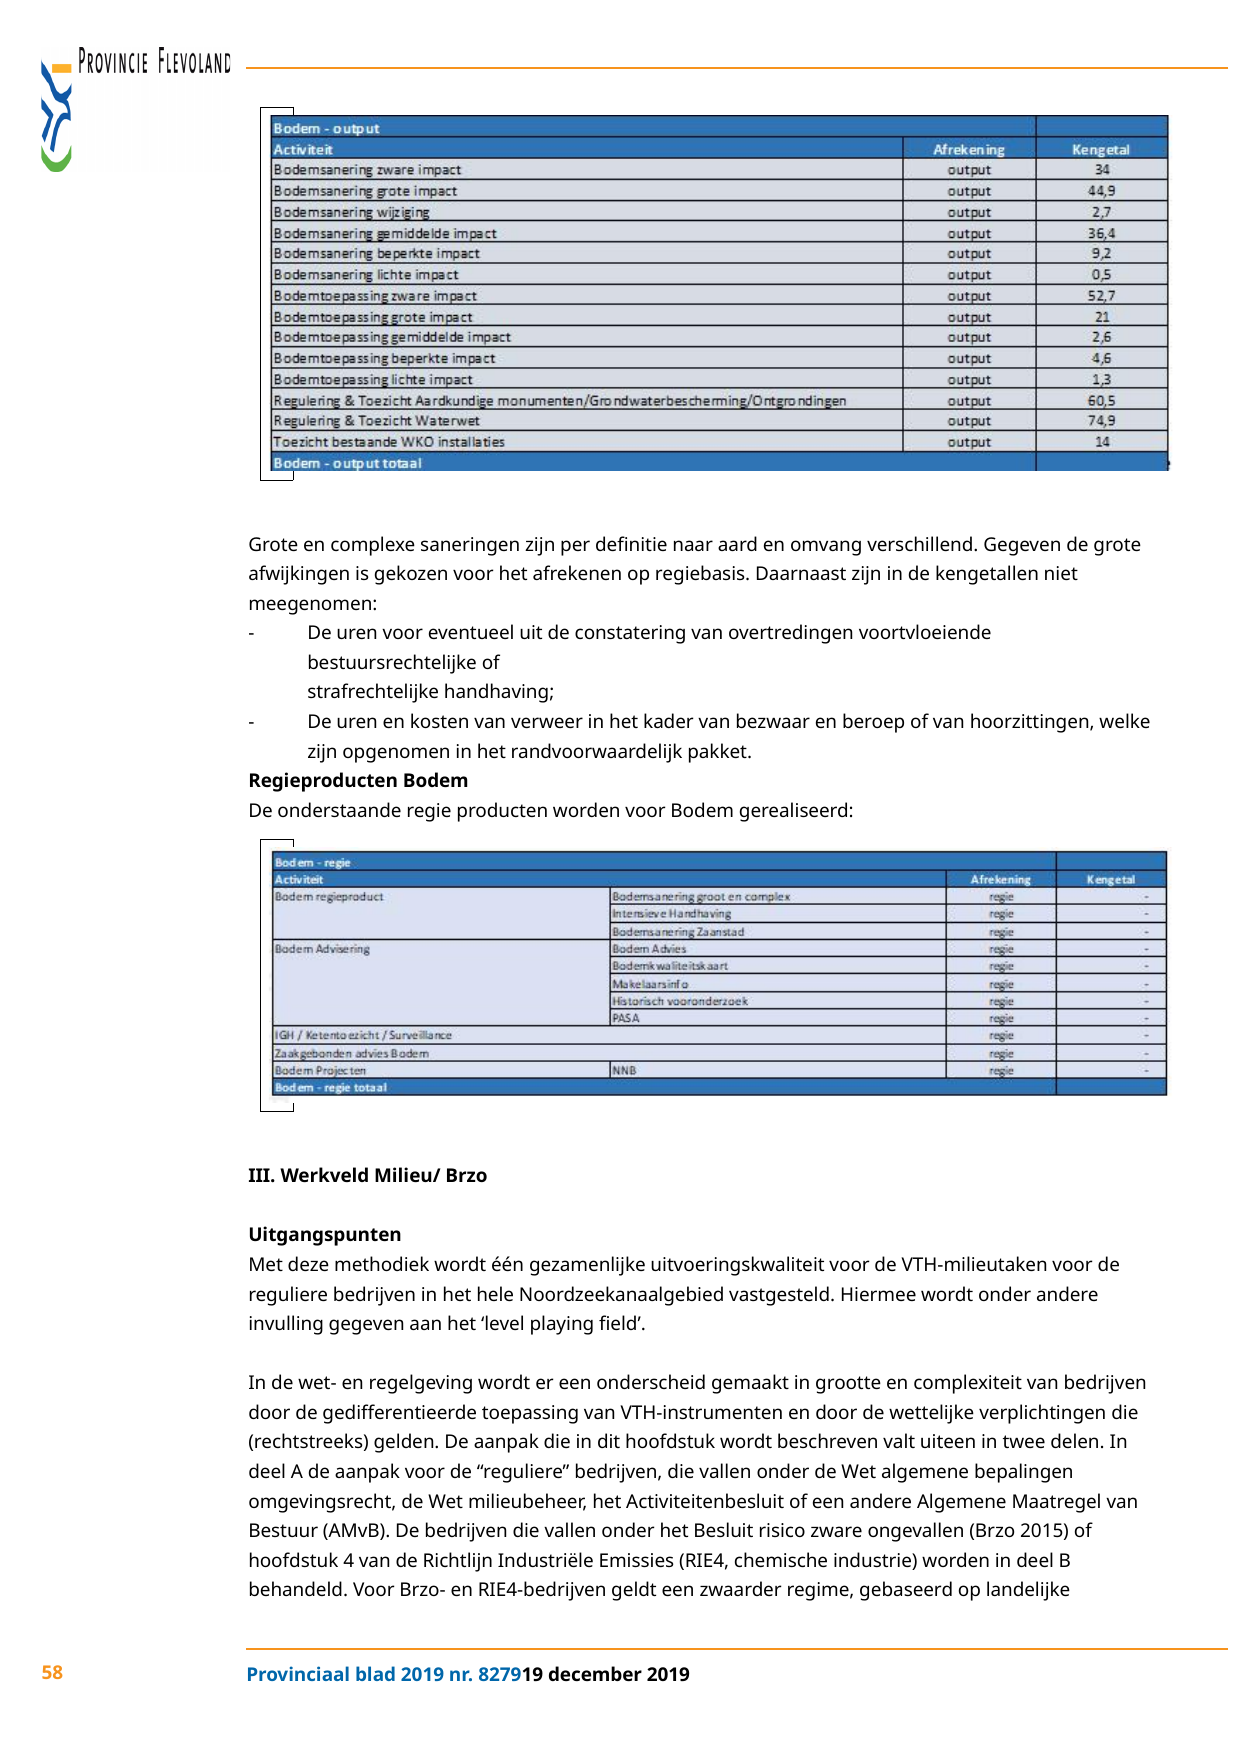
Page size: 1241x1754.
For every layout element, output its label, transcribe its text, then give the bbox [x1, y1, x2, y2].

list De uren en kosten van verweer in het kader van bezwaar en beroep of van hoorzittingen, welke zijn opgenomen in het randvoorwaardelijk pakket. [248, 708, 1152, 763]
text Met deze methodiek wordt één gezamenlijke uitvoeringskwaliteit voor de VTH-milieutaken voor de reguliere bedrijven in het hele Noordzeekanaalgebied vastgesteld. Hiermee wordt onder andere invulling gegeven aan het ‘level playing field’. [248, 1251, 1152, 1336]
list De uren voor eventueel uit de constatering van overtredingen voortvloeiende bestuursrechtelijke of [248, 619, 1152, 675]
text Grote en complexe saneringen zijn per definitie naar aard en omvang verschillend. Gegeven de grote afwijkingen is gekozen voor het afrekenen op regiebasis. Daarnaast zijn in de kengetallen niet meegenomen: [248, 531, 1152, 616]
text De onderstaande regie producten worden voor Bodem gerealiseerd: [248, 797, 1152, 823]
text Regieproducten Bodem [248, 767, 1152, 793]
text In de wet- en regelgeving wordt er een onderscheid gemaakt in grootte en complexiteit van bedrijven door de gedifferentieerde toepassing van VTH-instrumenten en door de wettelijke verplichtingen die (rechtstreeks) gelden. De aanpak die in dit hoofdstuk wordt beschreven valt uiteen in twee delen. In deel A de aanpak voor de “reguliere” bedrijven, die vallen onder de Wet algemene bepalingen omgevingsrecht, de Wet milieubeheer, het Activiteitenbesluit of een andere Algemene Maatregel van Bestuur (AMvB). De bedrijven die vallen onder het Besluit risico zware ongevallen (Brzo 2015) of hoofdstuk 4 van de Richtlijn Industriële Emissies (RIE4, chemische industrie) worden in deel B behandeld. Voor Brzo- en RIE4-bedrijven geldt een zwaarder regime, gebaseerd op landelijke [248, 1369, 1152, 1602]
picture [268, 115, 1173, 471]
text Uitgangspunten [248, 1222, 1152, 1247]
picture [268, 847, 1173, 1103]
text III. Werkveld Milieu/ Brzo [248, 1162, 1152, 1188]
list strafrechtelijke handhaving; [248, 679, 1152, 704]
picture [41, 47, 231, 172]
